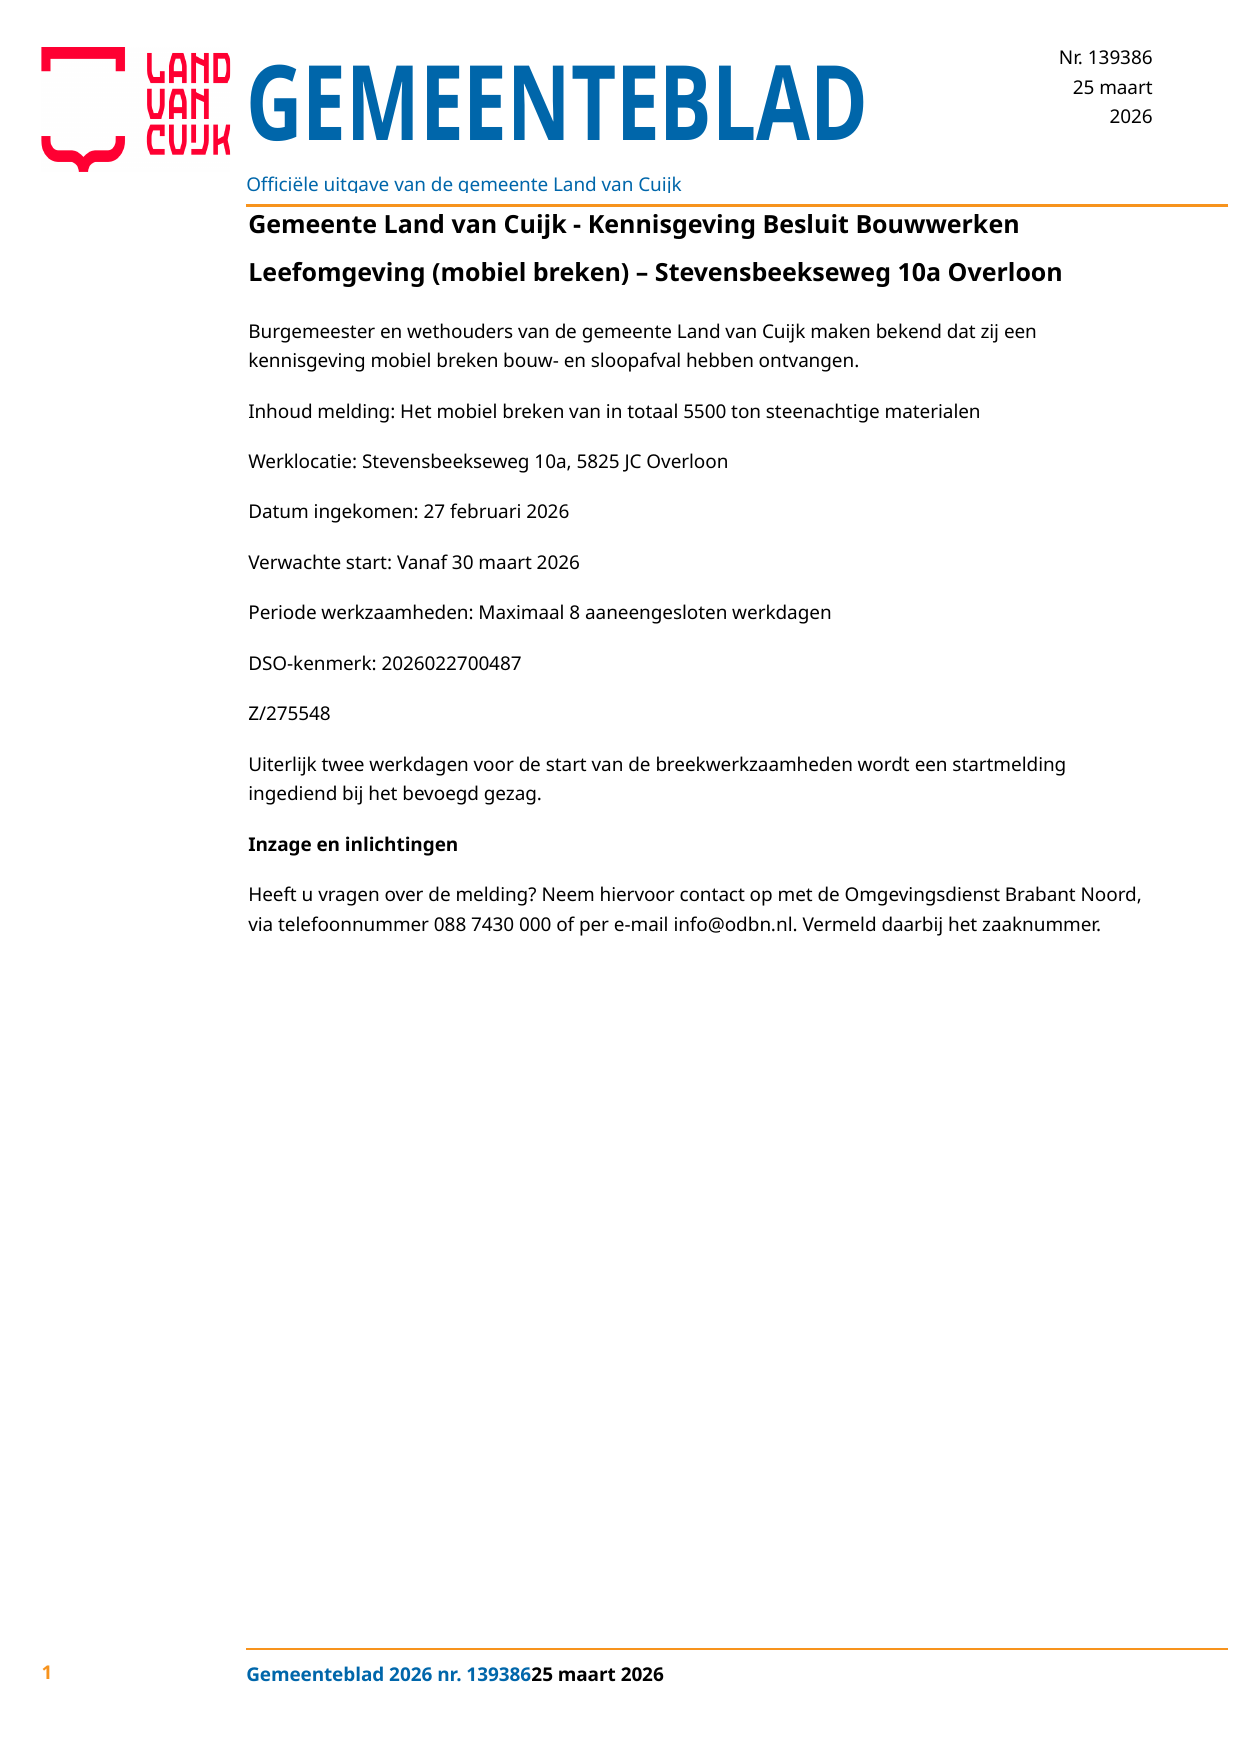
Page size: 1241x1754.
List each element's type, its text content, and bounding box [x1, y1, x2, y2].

text Werklocatie: Stevensbeekseweg 10a, 5825 JC Overloon [248, 448, 1152, 474]
text DSO-kenmerk: 2026022700487 [248, 650, 1152, 676]
text Burgemeester en wethouders van de gemeente Land van Cuijk maken bekend dat zij een kennisgeving mobiel breken bouw- en sloopafval hebben ontvangen. [248, 318, 1152, 373]
text Inhoud melding: Het mobiel breken van in totaal 5500 ton steenachtige materialen [248, 398, 1152, 424]
text Z/275548 [248, 700, 1152, 726]
picture [41, 47, 231, 172]
text Heeft u vragen over de melding? Neem hiervoor contact op met de Omgevingsdienst Brabant Noord, via telefoonnummer 088 7430 000 of per e-mail info@odbn.nl. Vermeld daarbij het zaaknummer. [248, 881, 1152, 937]
text Verwachte start: Vanaf 30 maart 2026 [248, 549, 1152, 575]
text Inzage en inlichtingen [248, 831, 1152, 857]
text Periode werkzaamheden: Maximaal 8 aaneengesloten werkdagen [248, 599, 1152, 625]
text Gemeente Land van Cuijk - Kennisgeving Besluit Bouwwerken Leefomgeving (mobiel breken) – Stevensbeekseweg 10a Overloon [248, 207, 1152, 288]
text Datum ingekomen: 27 februari 2026 [248, 499, 1152, 524]
text Uiterlijk twee werkdagen voor de start van de breekwerkzaamheden wordt een startmelding ingediend bij het bevoegd gezag. [248, 751, 1152, 806]
